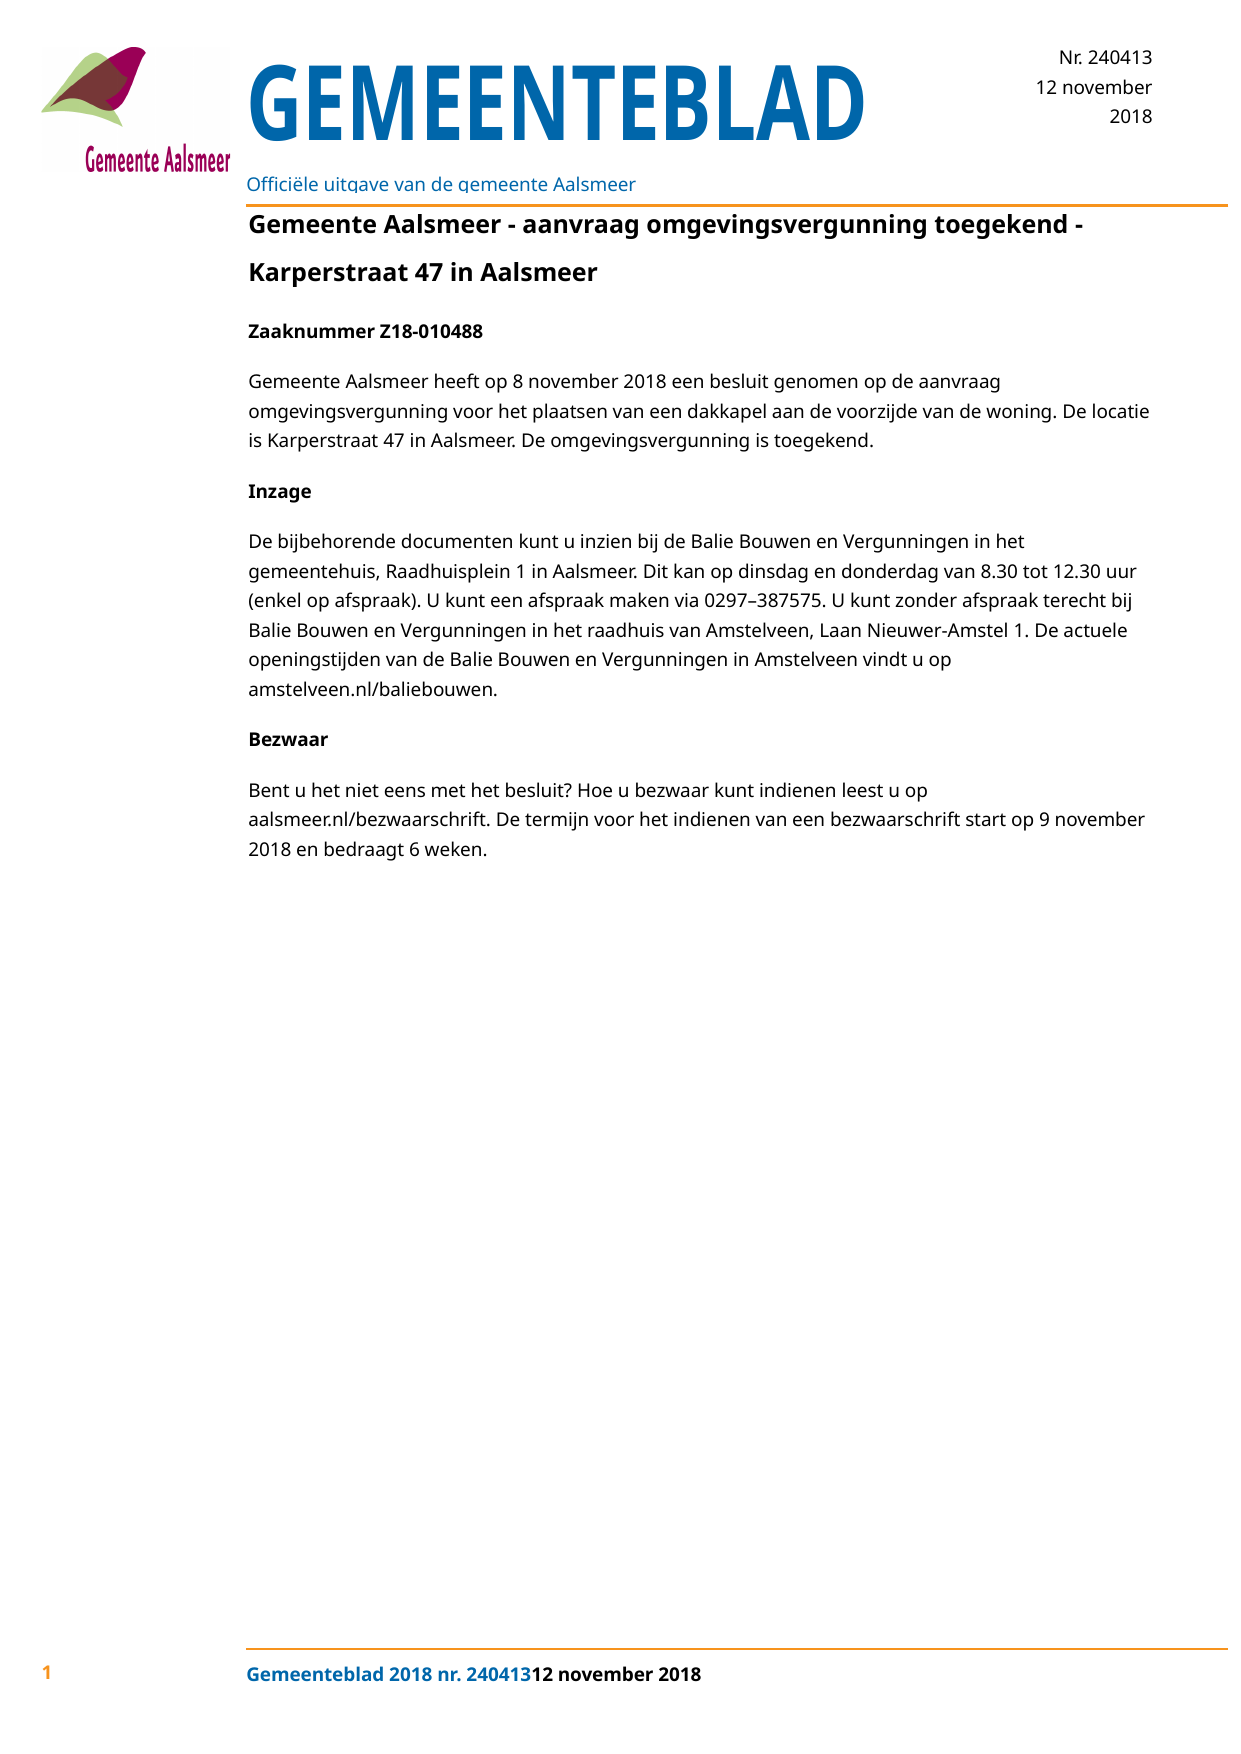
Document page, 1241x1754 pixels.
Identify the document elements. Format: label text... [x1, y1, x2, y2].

text De bijbehorende documenten kunt u inzien bij de Balie Bouwen en Vergunningen in het gemeentehuis, Raadhuisplein 1 in Aalsmeer. Dit kan op dinsdag en donderdag van 8.30 tot 12.30 uur (enkel op afspraak). U kunt een afspraak maken via 0297–387575. U kunt zonder afspraak terecht bij Balie Bouwen en Vergunningen in het raadhuis van Amstelveen, Laan Nieuwer-Amstel 1. De actuele openingstijden van de Balie Bouwen en Vergunningen in Amstelveen vindt u op amstelveen.nl/baliebouwen. [248, 528, 1152, 702]
text Inzage [248, 478, 1152, 504]
text Gemeente Aalsmeer - aanvraag omgevingsvergunning toegekend - Karperstraat 47 in Aalsmeer [248, 207, 1152, 288]
text Bent u het niet eens met het besluit? Hoe u bezwaar kunt indienen leest u op aalsmeer.nl/bezwaarschrift. De termijn voor het indienen van een bezwaarschrift start op 9 november 2018 en bedraagt 6 weken. [248, 777, 1152, 862]
text Zaaknummer Z18-010488 [248, 318, 1152, 344]
text Bezwaar [248, 727, 1152, 752]
picture [41, 47, 231, 172]
text Gemeente Aalsmeer heeft op 8 november 2018 een besluit genomen op de aanvraag omgevingsvergunning voor het plaatsen van een dakkapel aan de voorzijde van de woning. De locatie is Karperstraat 47 in Aalsmeer. De omgevingsvergunning is toegekend. [248, 368, 1152, 453]
